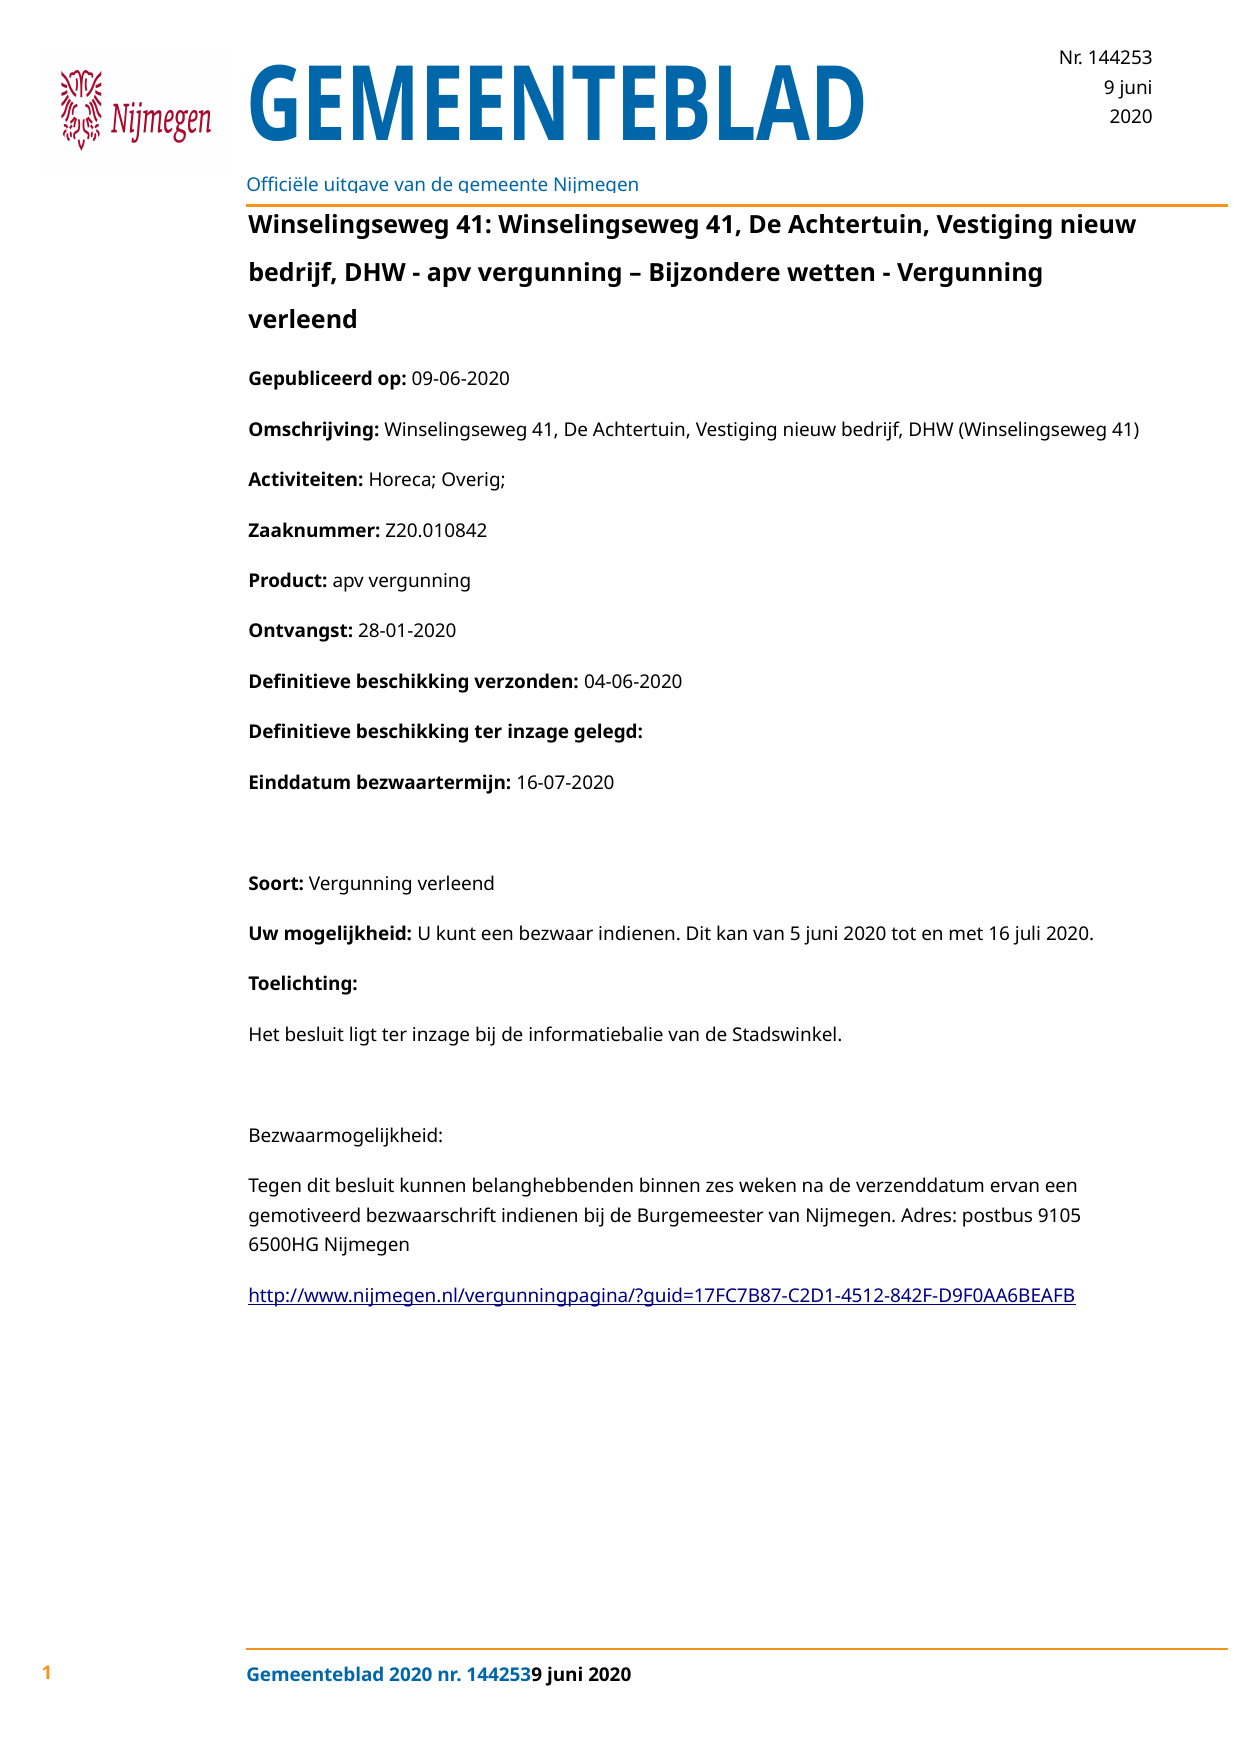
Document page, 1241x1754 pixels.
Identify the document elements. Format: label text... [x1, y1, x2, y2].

text Uw mogelijkheid: U kunt een bezwaar indienen. Dit kan van 5 juni 2020 tot en met 16 juli 2020. [248, 920, 1152, 946]
text Product: apv vergunning [248, 567, 1152, 593]
text Definitieve beschikking verzonden: 04-06-2020 [248, 668, 1152, 694]
picture [41, 47, 231, 172]
text Zaaknummer: Z20.010842 [248, 517, 1152, 542]
text Bezwaarmogelijkheid: [248, 1122, 1152, 1147]
text http://www.nijmegen.nl/vergunningpagina/?guid=17FC7B87-C2D1-4512-842F-D9F0AA6BEAFB [248, 1282, 1152, 1307]
text Tegen dit besluit kunnen belanghebbenden binnen zes weken na de verzenddatum ervan een gemotiveerd bezwaarschrift indienen bij de Burgemeester van Nijmegen. Adres: postbus 9105 6500HG Nijmegen [248, 1172, 1152, 1257]
text Gepubliceerd op: 09-06-2020 [248, 366, 1152, 391]
text Winselingseweg 41: Winselingseweg 41, De Achtertuin, Vestiging nieuw bedrijf, DHW - apv vergunning – Bijzondere wetten - Vergunning verleend [248, 207, 1152, 336]
text Ontvangst: 28-01-2020 [248, 618, 1152, 643]
text Definitieve beschikking ter inzage gelegd: [248, 718, 1152, 744]
text Einddatum bezwaartermijn: 16-07-2020 [248, 769, 1152, 794]
text Toelichting: [248, 971, 1152, 996]
text Activiteiten: Horeca; Overig; [248, 466, 1152, 492]
text Omschrijving: Winselingseweg 41, De Achtertuin, Vestiging nieuw bedrijf, DHW (Winselingseweg 41) [248, 416, 1152, 442]
text Het besluit ligt ter inzage bij de informatiebalie van de Stadswinkel. [248, 1021, 1152, 1047]
text Soort: Vergunning verleend [248, 870, 1152, 895]
